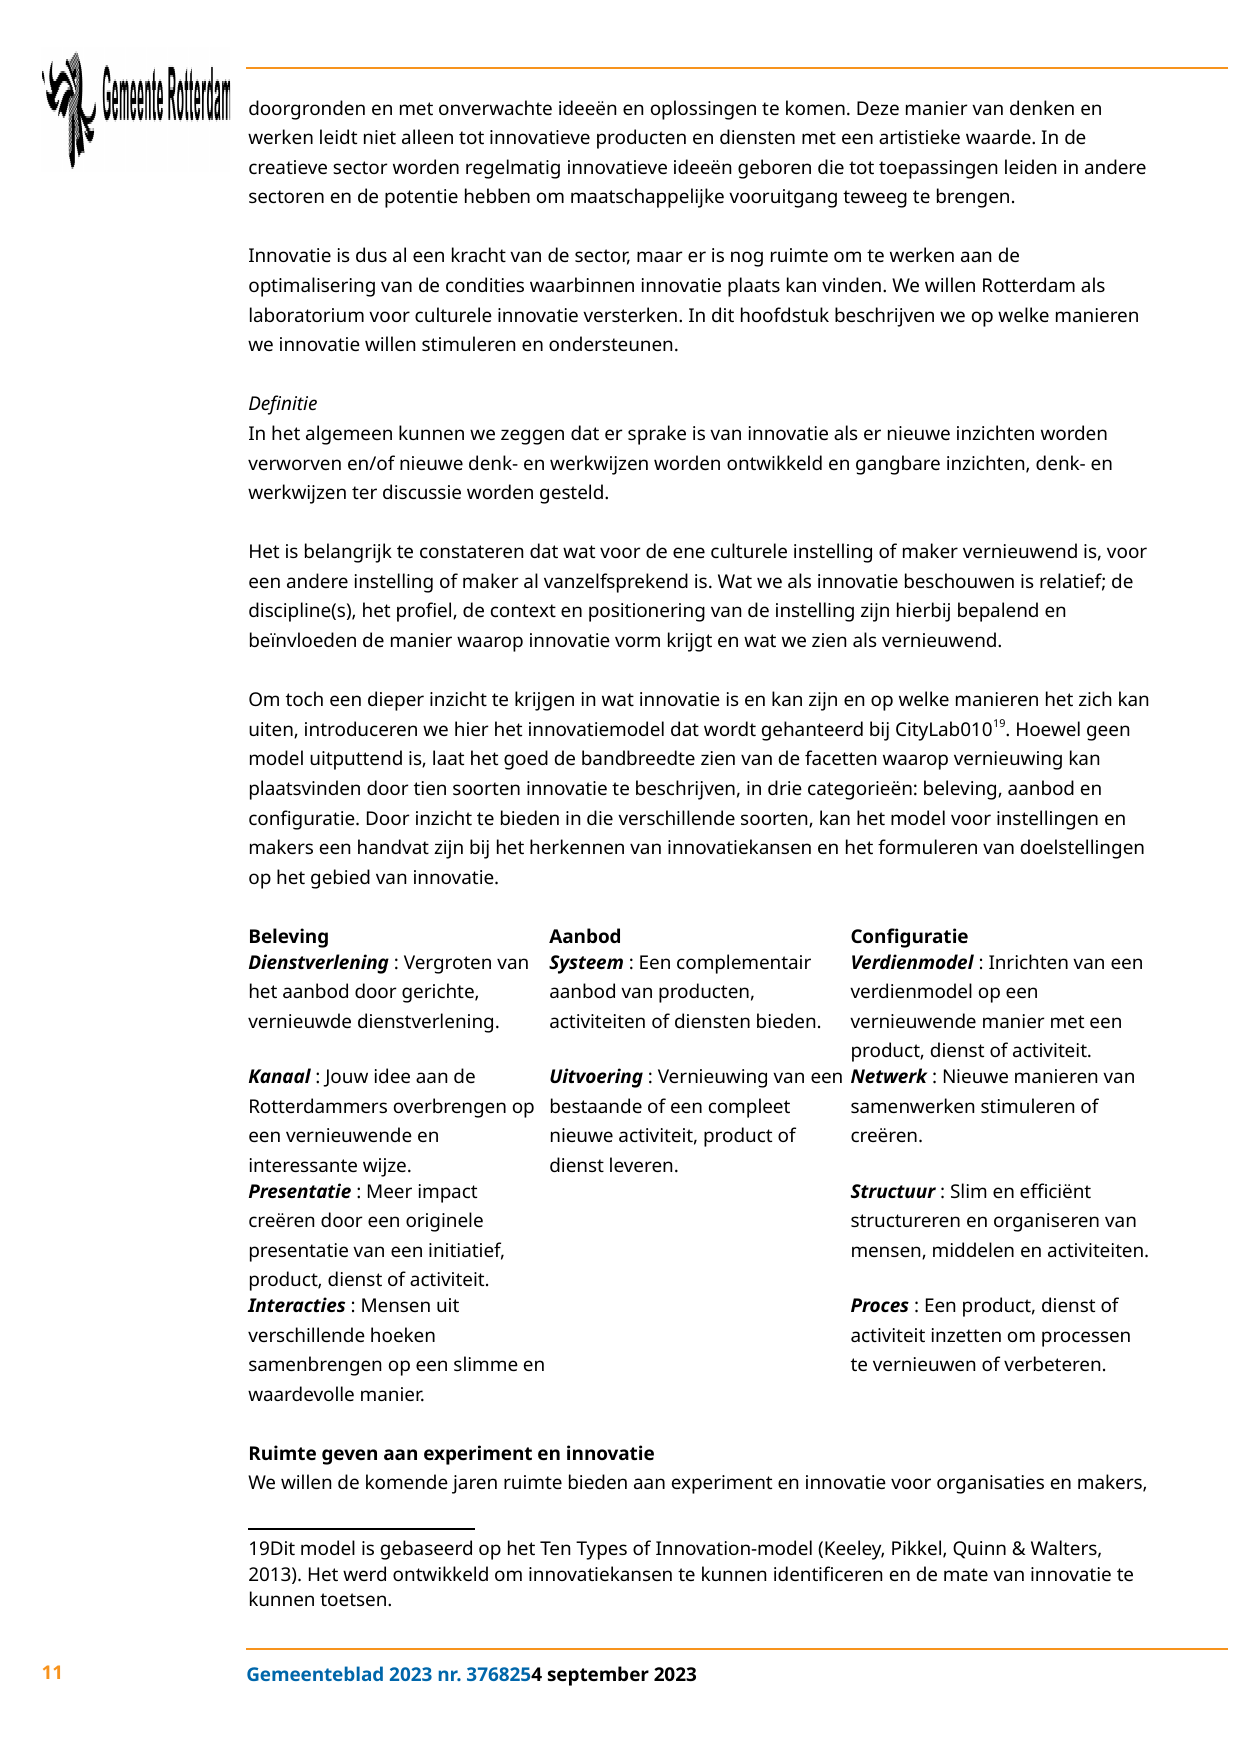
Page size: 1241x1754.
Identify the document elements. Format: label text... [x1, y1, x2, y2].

text Definitie [248, 391, 1152, 416]
table_cell Verdienmodel : Inrichten van een verdienmodel op een vernieuwende manier met een product, dienst of activiteit. [850, 949, 1152, 1063]
text We willen de komende jaren ruimte bieden aan experiment en innovatie voor organisaties en makers, [248, 1469, 1152, 1495]
table_cell [549, 1293, 850, 1407]
table_cell Netwerk : Nieuwe manieren van samenwerken stimuleren of creëren. [850, 1064, 1152, 1178]
text In het algemeen kunnen we zeggen dat er sprake is van innovatie als er nieuwe inzichten worden verworven en/of nieuwe denk- en werkwijzen worden ontwikkeld en gangbare inzichten, denk- en werkwijzen ter discussie worden gesteld. [248, 420, 1152, 505]
table_cell Uitvoering : Vernieuwing van een bestaande of een compleet nieuwe activiteit, product of dienst leveren. [549, 1064, 850, 1178]
table_cell Structuur : Slim en efficiënt structureren en organiseren van mensen, middelen en activiteiten. [850, 1178, 1152, 1292]
table_cell Interacties : Mensen uit verschillende hoeken samenbrengen op een slimme en waardevolle manier. [248, 1293, 549, 1407]
table_cell Proces : Een product, dienst of activiteit inzetten om processen te vernieuwen of verbeteren. [850, 1293, 1152, 1407]
text doorgronden en met onverwachte ideeën en oplossingen te komen. Deze manier van denken en werken leidt niet alleen tot innovatieve producten en diensten met een artistieke waarde. In de creatieve sector worden regelmatig innovatieve ideeën geboren die tot toepassingen leiden in andere sectoren en de potentie hebben om maatschappelijke vooruitgang teweeg te brengen. [248, 95, 1152, 209]
text Dit model is gebaseerd op het Ten Types of Innovation-model (Keeley, Pikkel, Quinn & Walters, 2013). Het werd ontwikkeld om innovatiekansen te kunnen identificeren en de mate van innovatie te kunnen toetsen. [248, 1535, 1152, 1612]
text Ruimte geven aan experiment en innovatie [248, 1440, 1152, 1465]
table_header Aanbod [549, 923, 850, 949]
text Innovatie is dus al een kracht van de sector, maar er is nog ruimte om te werken aan de optimalisering van de condities waarbinnen innovatie plaats kan vinden. We willen Rotterdam als laboratorium voor culturele innovatie versterken. In dit hoofdstuk beschrijven we op welke manieren we innovatie willen stimuleren en ondersteunen. [248, 243, 1152, 357]
table_cell Dienstverlening : Vergroten van het aanbod door gerichte, vernieuwde dienstverlening. [248, 949, 549, 1063]
table_cell Presentatie : Meer impact creëren door een originele presentatie van een initiatief, product, dienst of activiteit. [248, 1178, 549, 1292]
table_header Beleving [248, 923, 549, 949]
picture [41, 47, 231, 172]
table_cell [549, 1178, 850, 1292]
table_header Configuratie [850, 923, 1152, 949]
table_cell Kanaal : Jouw idee aan de Rotterdammers overbrengen op een vernieuwende en interessante wijze. [248, 1064, 549, 1178]
table_cell Systeem : Een complementair aanbod van producten, activiteiten of diensten bieden. [549, 949, 850, 1063]
text Om toch een dieper inzicht te krijgen in wat innovatie is en kan zijn en op welke manieren het zich kan uiten, introduceren we hier het innovatiemodel dat wordt gehanteerd bij CityLab010. Hoewel geen model uitputtend is, laat het goed de bandbreedte zien van de facetten waarop vernieuwing kan plaatsvinden door tien soorten innovatie te beschrijven, in drie categorieën: beleving, aanbod en configuratie. Door inzicht te bieden in die verschillende soorten, kan het model voor instellingen en makers een handvat zijn bij het herkennen van innovatiekansen en het formuleren van doelstellingen op het gebied van innovatie. [248, 686, 1152, 890]
text Het is belangrijk te constateren dat wat voor de ene culturele instelling of maker vernieuwend is, voor een andere instelling of maker al vanzelfsprekend is. Wat we als innovatie beschouwen is relatief; de discipline(s), het profiel, de context en positionering van de instelling zijn hierbij bepalend en beïnvloeden de manier waarop innovatie vorm krijgt en wat we zien als vernieuwend. [248, 538, 1152, 653]
